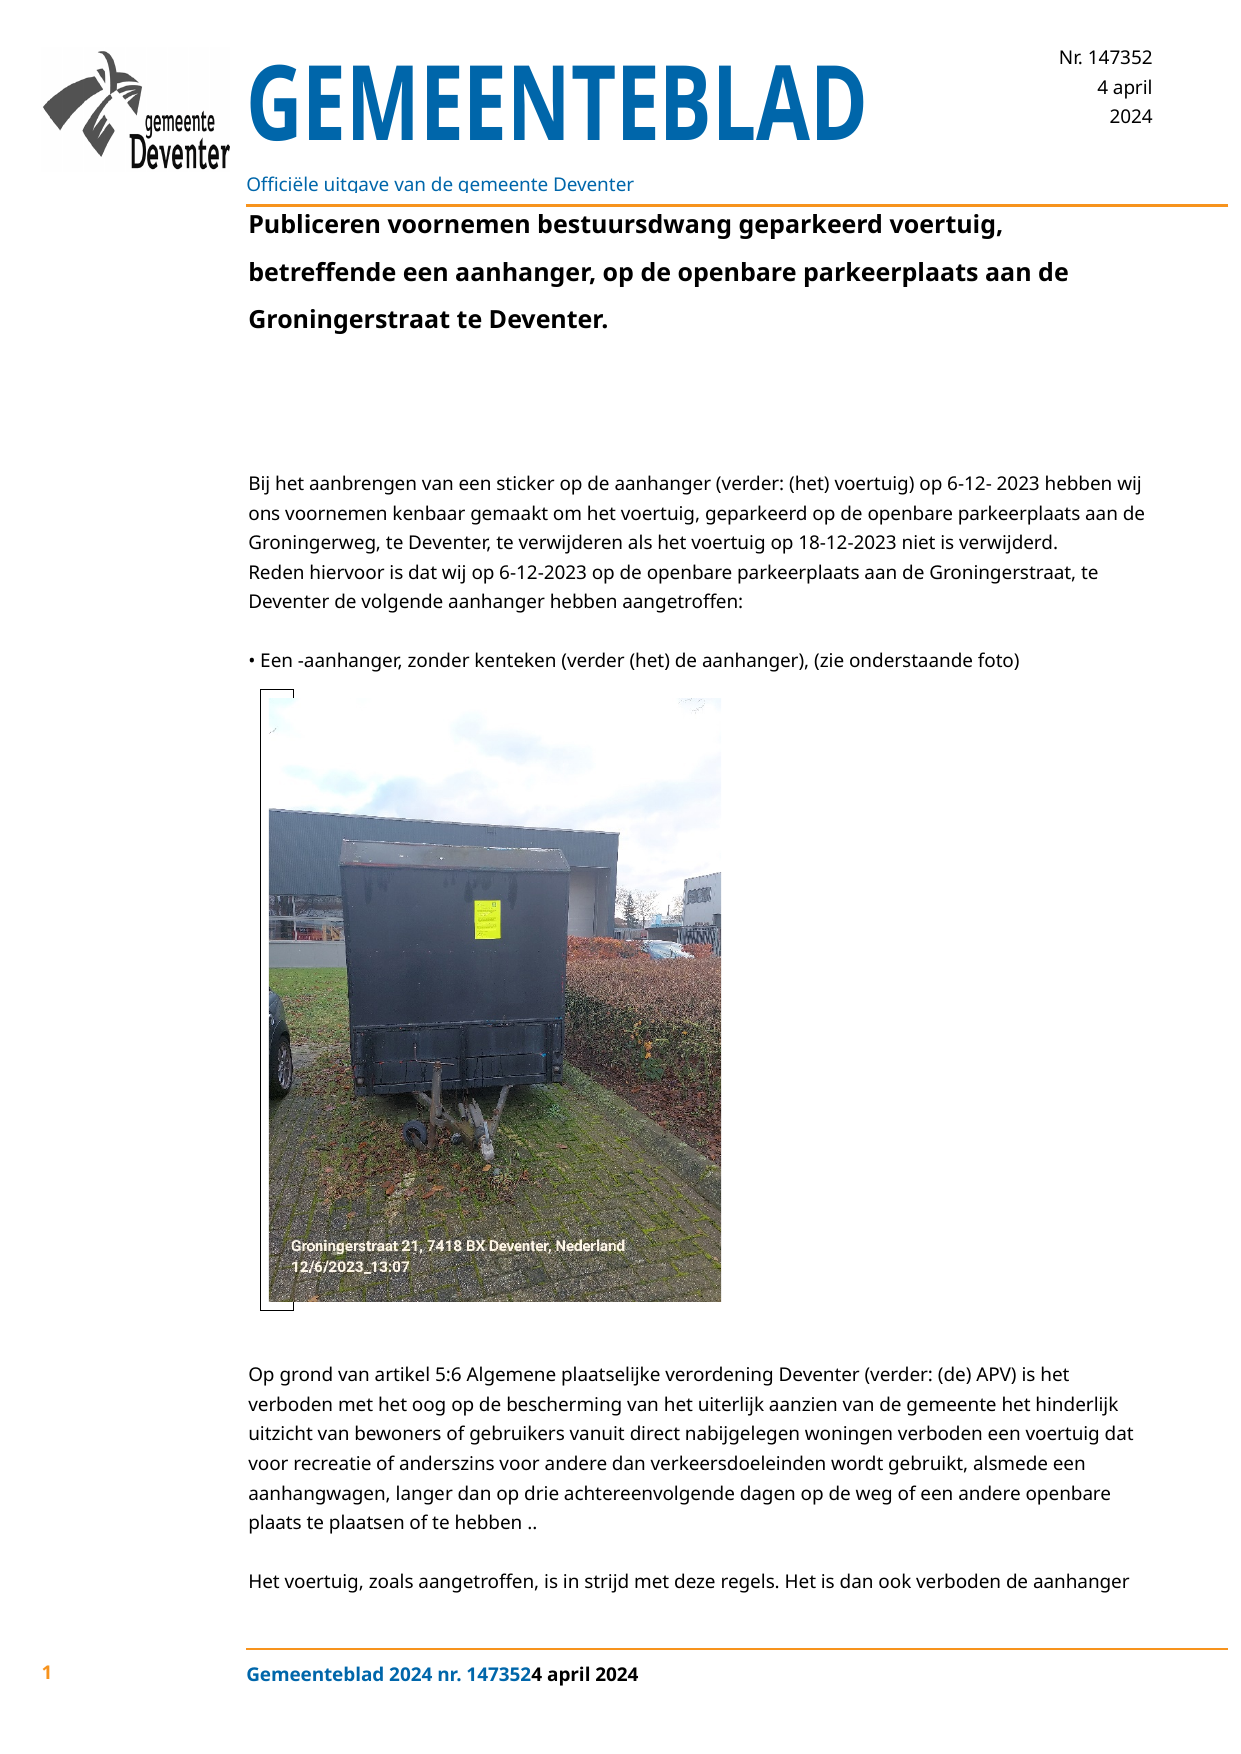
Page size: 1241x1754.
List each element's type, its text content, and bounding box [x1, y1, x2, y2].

text Het voertuig, zoals aangetroffen, is in strijd met deze regels. Het is dan ook verboden de aanhanger [248, 1568, 1152, 1594]
text • Een -aanhanger, zonder kenteken (verder (het) de aanhanger), (zie onderstaande foto) [248, 648, 1152, 673]
text Publiceren voornemen bestuursdwang geparkeerd voertuig, betreffende een aanhanger, op de openbare parkeerplaats aan de Groningerstraat te Deventer. [248, 207, 1152, 336]
text Reden hiervoor is dat wij op 6-12-2023 op de openbare parkeerplaats aan de Groningerstraat, te Deventer de volgende aanhanger hebben aangetroffen: [248, 559, 1152, 614]
picture [41, 47, 231, 172]
picture [268, 698, 722, 1302]
text Op grond van artikel 5:6 Algemene plaatselijke verordening Deventer (verder: (de) APV) is het verboden met het oog op de bescherming van het uiterlijk aanzien van de gemeente het hinderlijk uitzicht van bewoners of gebruikers vanuit direct nabijgelegen woningen verboden een voertuig dat voor recreatie of anderszins voor andere dan verkeersdoeleinden wordt gebruikt, alsmede een aanhangwagen, langer dan op drie achtereenvolgende dagen op de weg of een andere openbare plaats te plaatsen of te hebben .. [248, 1361, 1152, 1535]
text Bij het aanbrengen van een sticker op de aanhanger (verder: (het) voertuig) op 6-12- 2023 hebben wij ons voornemen kenbaar gemaakt om het voertuig, geparkeerd op de openbare parkeerplaats aan de Groningerweg, te Deventer, te verwijderen als het voertuig op 18-12-2023 niet is verwijderd. [248, 470, 1152, 555]
